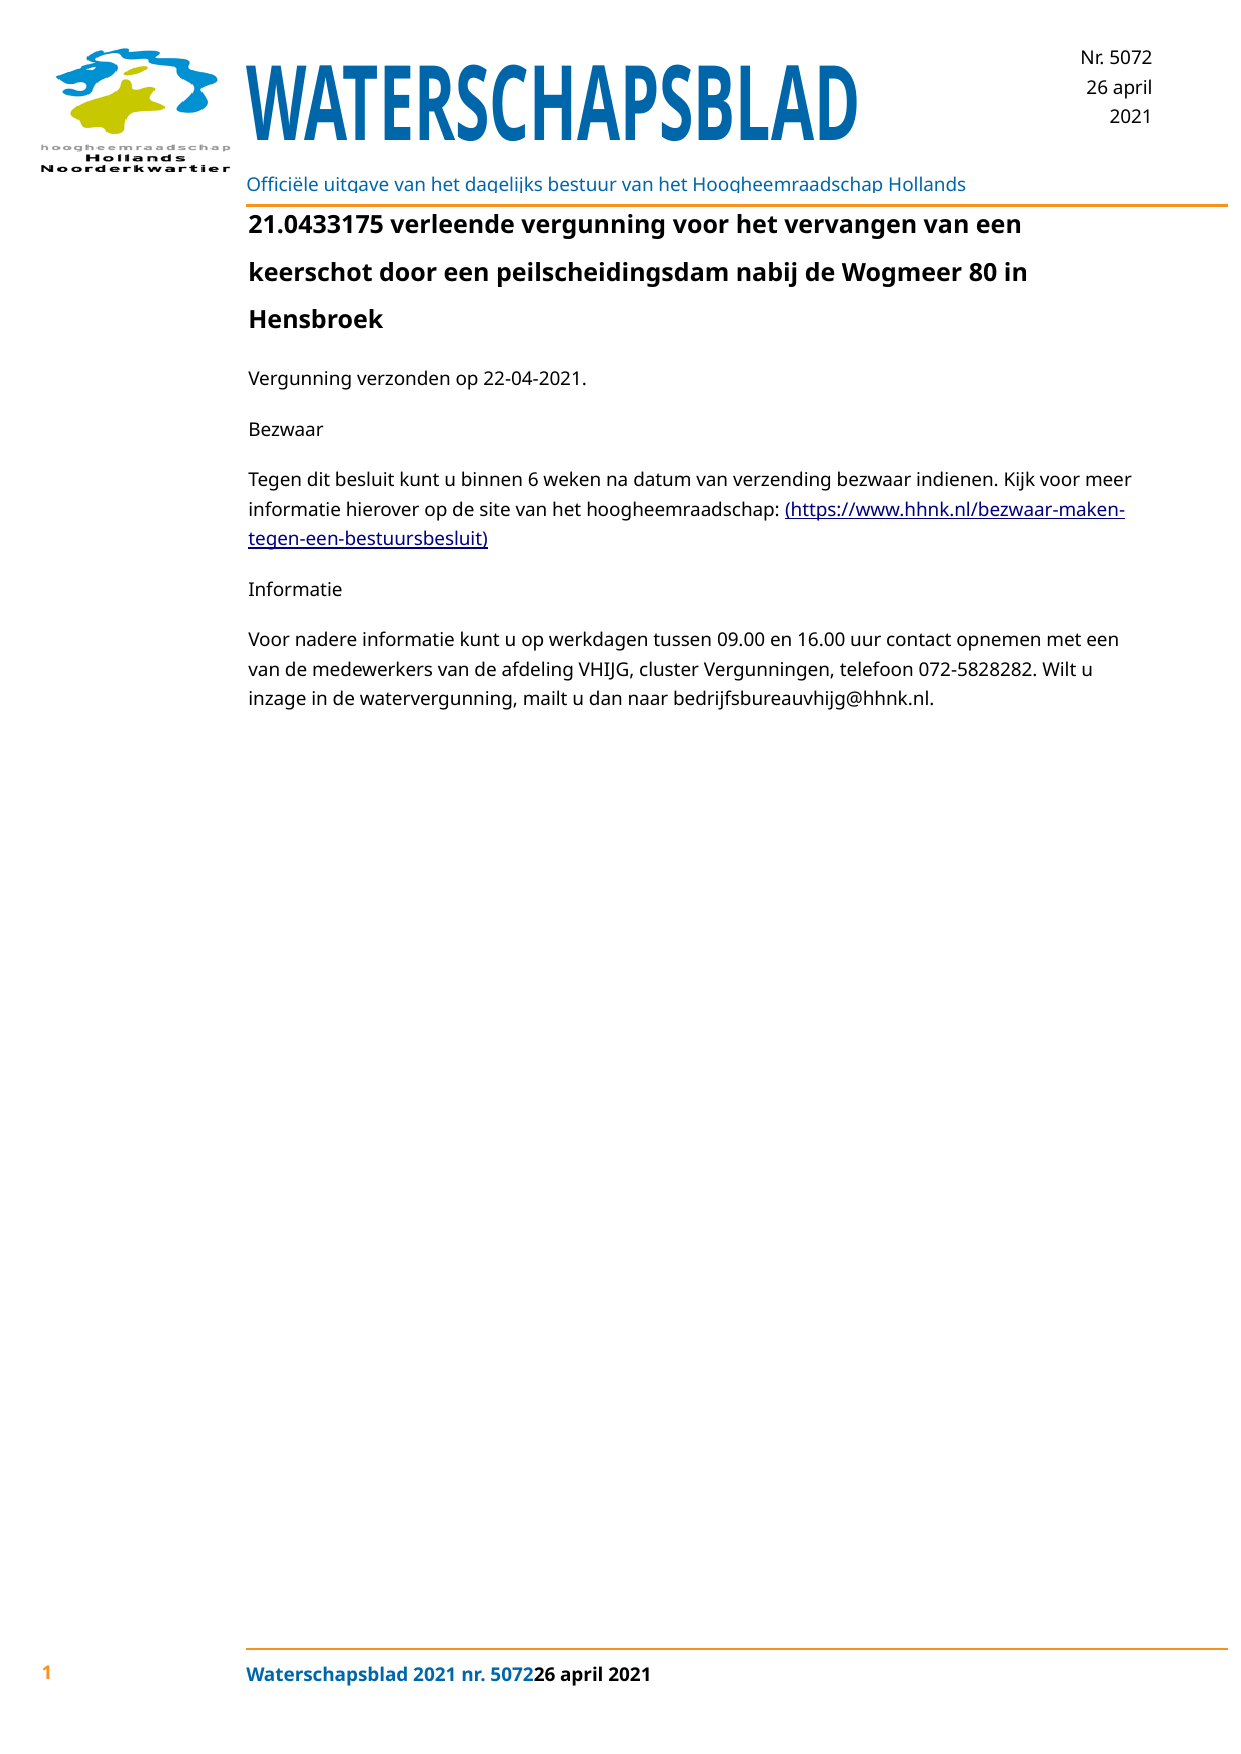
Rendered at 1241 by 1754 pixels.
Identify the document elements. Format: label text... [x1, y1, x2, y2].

text 21.0433175 verleende vergunning voor het vervangen van een keerschot door een peilscheidingsdam nabij de Wogmeer 80 in Hensbroek [248, 207, 1152, 336]
text Vergunning verzonden op 22-04-2021. [248, 366, 1152, 391]
picture [41, 47, 231, 172]
text Bezwaar [248, 416, 1152, 442]
text Tegen dit besluit kunt u binnen 6 weken na datum van verzending bezwaar indienen. Kijk voor meer informatie hierover op de site van het hoogheemraadschap: (https://www.hhnk.nl/bezwaar-maken-tegen-een-bestuursbesluit) [248, 466, 1152, 551]
text Informatie [248, 576, 1152, 602]
text Voor nadere informatie kunt u op werkdagen tussen 09.00 en 16.00 uur contact opnemen met een van de medewerkers van de afdeling VHIJG, cluster Vergunningen, telefoon 072-5828282. Wilt u inzage in de watervergunning, mailt u dan naar bedrijfsbureauvhijg@hhnk.nl. [248, 626, 1152, 711]
